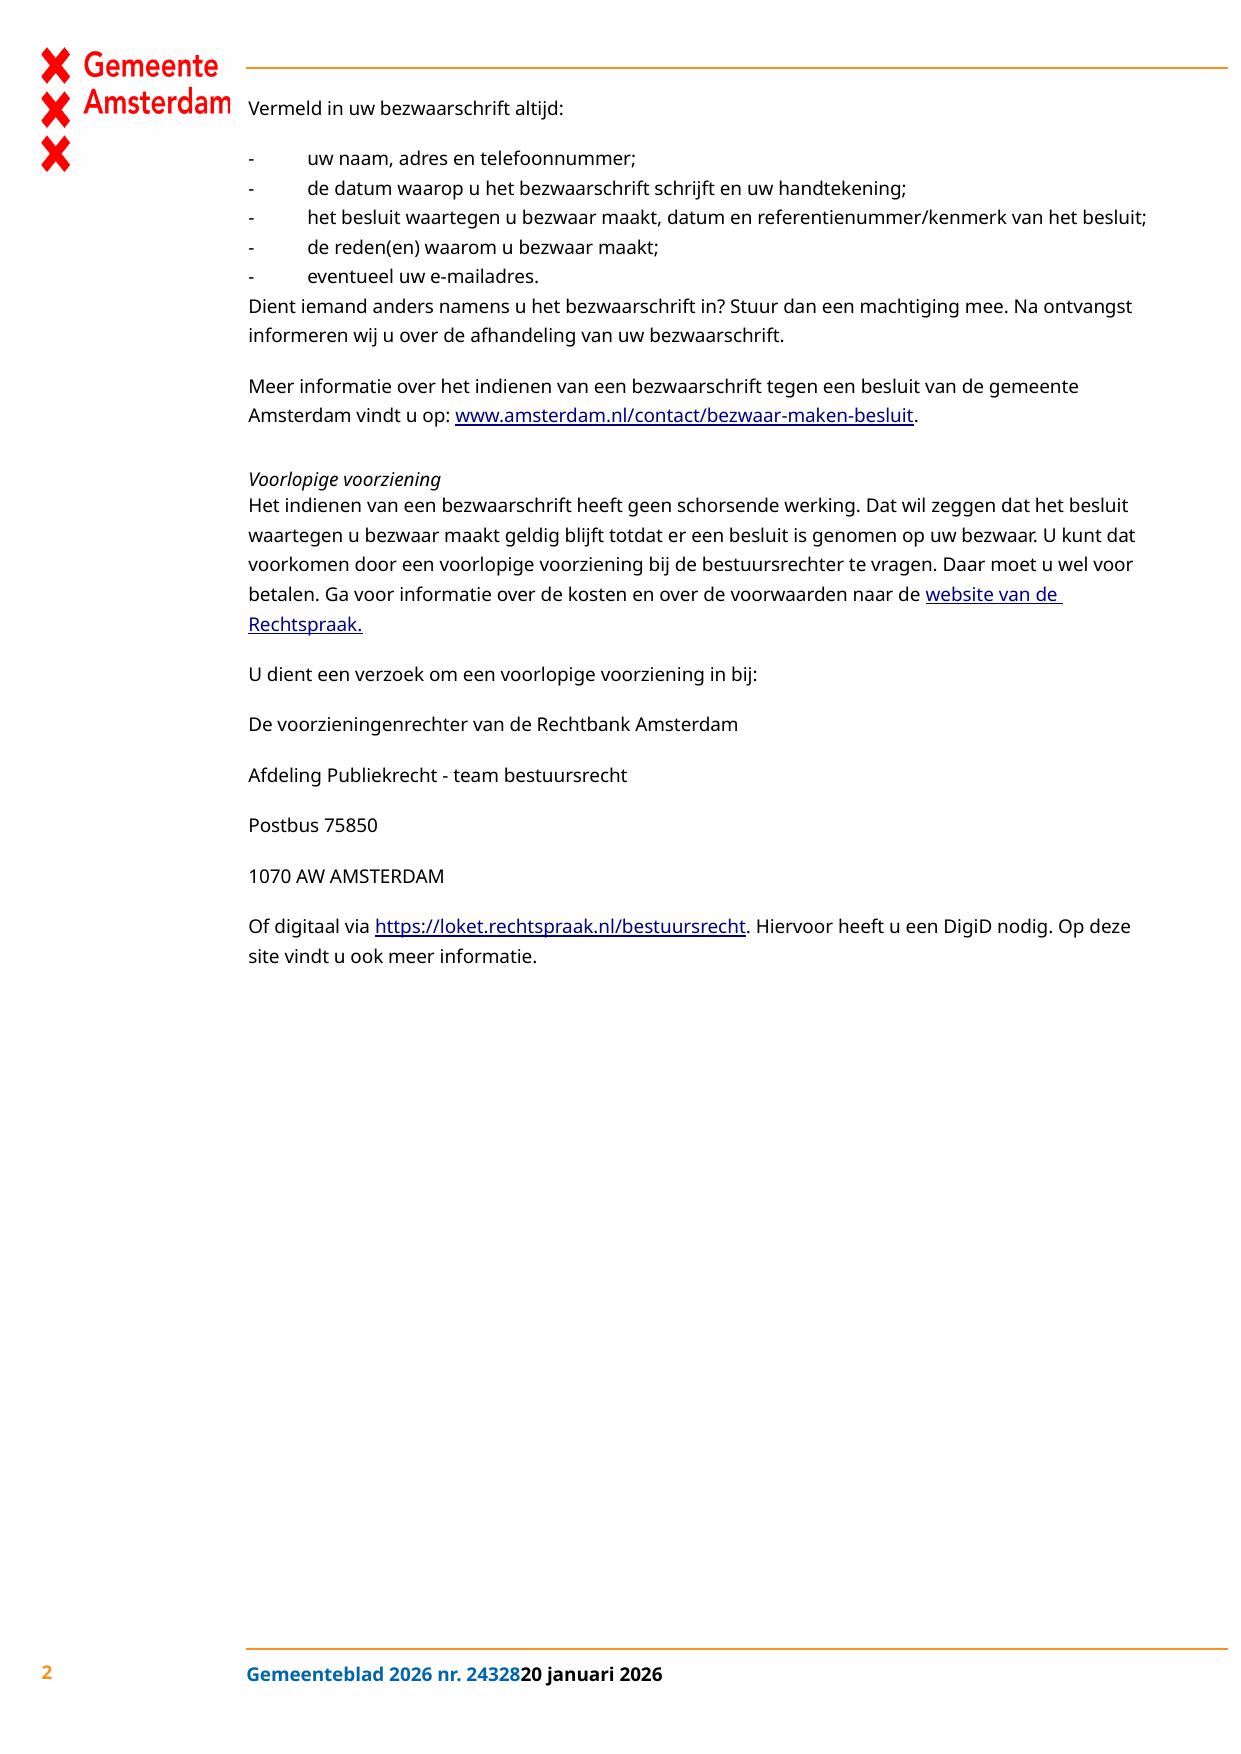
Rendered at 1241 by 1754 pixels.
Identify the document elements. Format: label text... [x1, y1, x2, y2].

text 1070 AW AMSTERDAM [248, 863, 1152, 888]
picture [41, 47, 231, 172]
text U dient een verzoek om een voorlopige voorziening in bij: [248, 661, 1152, 687]
text Vermeld in uw bezwaarschrift altijd: [248, 95, 1152, 121]
text Of digitaal via https://loket.rechtspraak.nl/bestuursrecht. Hiervoor heeft u een DigiD nodig. Op deze site vindt u ook meer informatie. [248, 913, 1152, 968]
text De voorzieningenrechter van de Rechtbank Amsterdam [248, 712, 1152, 737]
text Dient iemand anders namens u het bezwaarschrift in? Stuur dan een machtiging mee. Na ontvangst informeren wij u over de afhandeling van uw bezwaarschrift. [248, 293, 1152, 348]
text Meer informatie over het indienen van een bezwaarschrift tegen een besluit van de gemeente Amsterdam vindt u op: www.amsterdam.nl/contact/bezwaar-maken-besluit. [248, 373, 1152, 428]
list het besluit waartegen u bezwaar maakt, datum en referentienummer/kenmerk van het besluit; [248, 204, 1152, 230]
text Voorlopige voorziening [248, 467, 1152, 492]
list uw naam, adres en telefoonnummer; [248, 145, 1152, 171]
text Afdeling Publiekrecht - team bestuursrecht [248, 762, 1152, 788]
text Postbus 75850 [248, 812, 1152, 838]
text Het indienen van een bezwaarschrift heeft geen schorsende werking. Dat wil zeggen dat het besluit waartegen u bezwaar maakt geldig blijft totdat er een besluit is genomen op uw bezwaar. U kunt dat voorkomen door een voorlopige voorziening bij de bestuursrechter te vragen. Daar moet u wel voor betalen. Ga voor informatie over de kosten en over de voorwaarden naar de website van de Rechtspraak. [248, 492, 1152, 636]
list de datum waarop u het bezwaarschrift schrijft en uw handtekening; [248, 175, 1152, 201]
list de reden(en) waarom u bezwaar maakt; [248, 234, 1152, 260]
list eventueel uw e-mailadres. [248, 263, 1152, 289]
